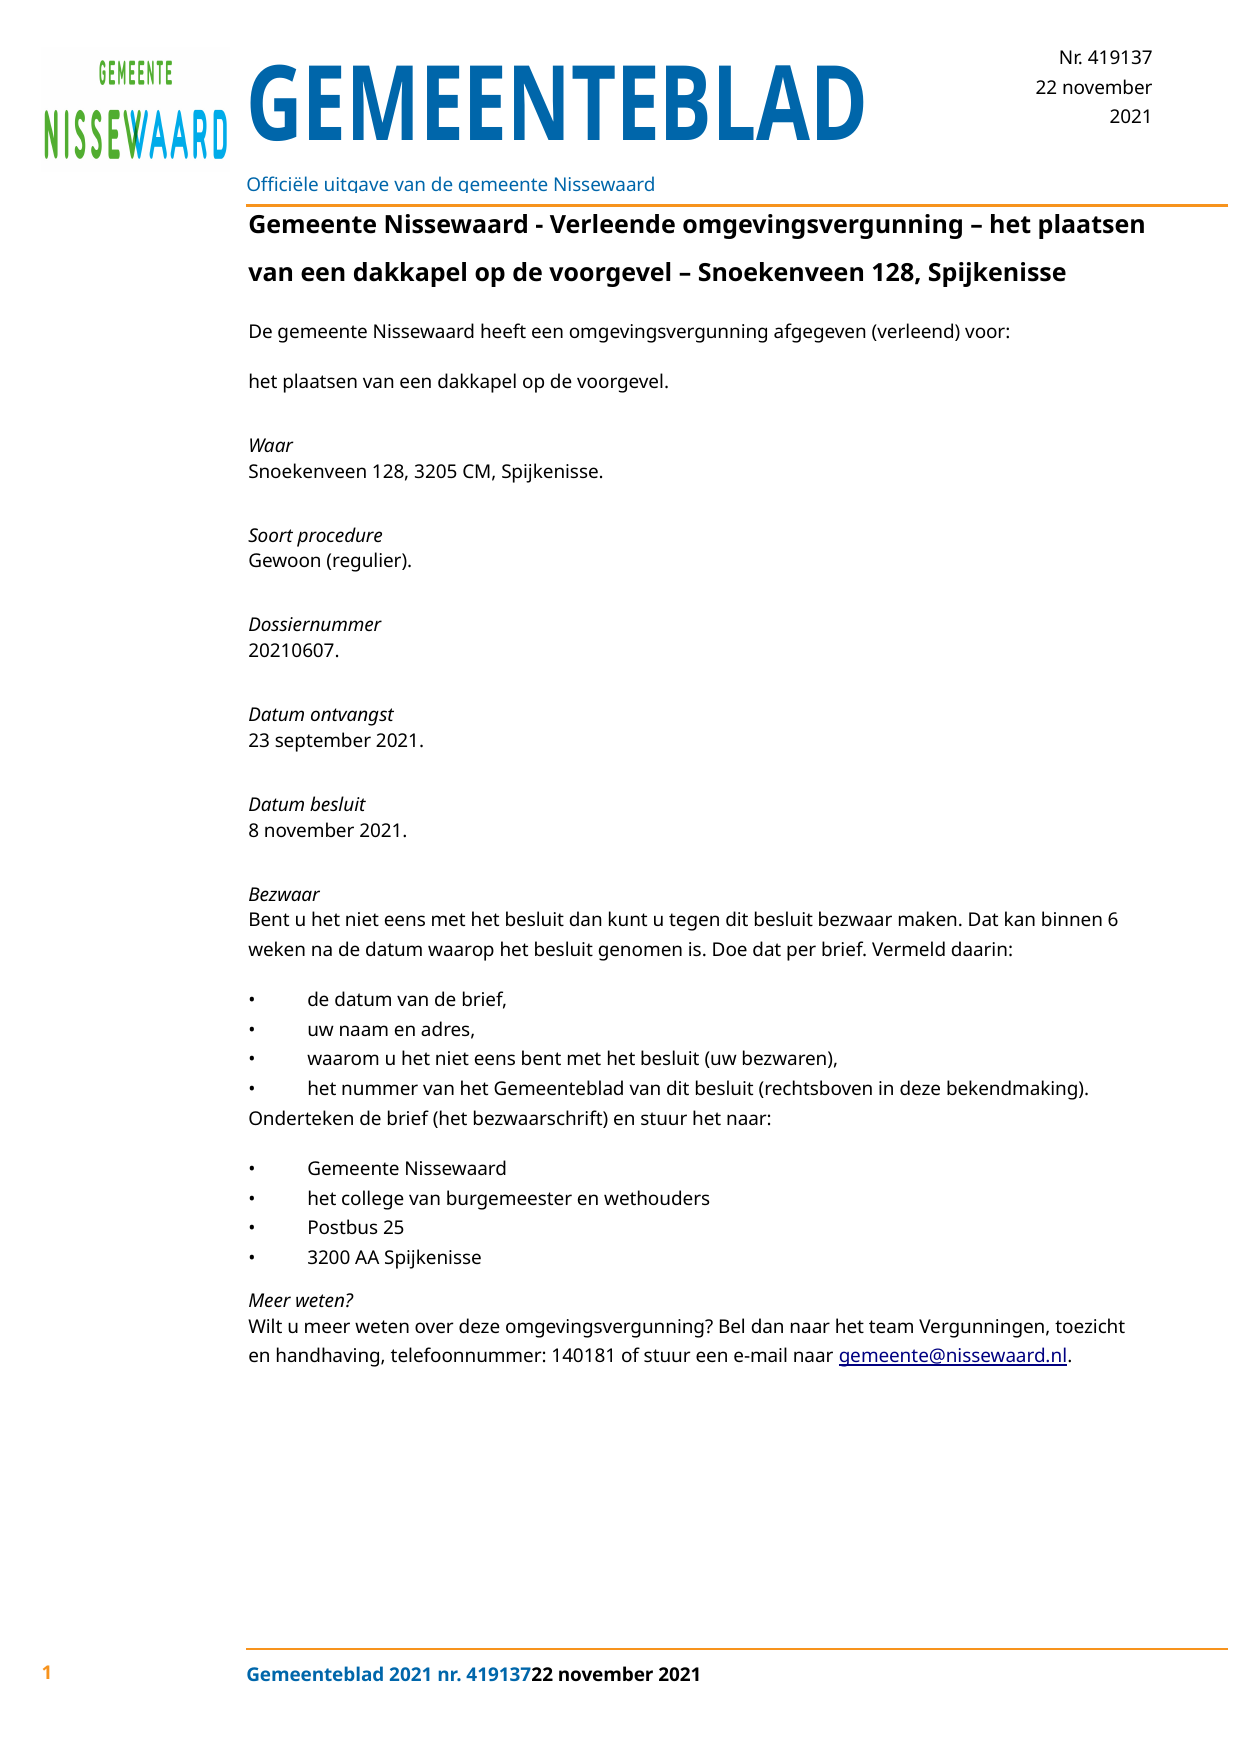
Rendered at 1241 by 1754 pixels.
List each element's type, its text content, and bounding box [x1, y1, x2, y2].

text Bezwaar [248, 881, 1152, 906]
text De gemeente Nissewaard heeft een omgevingsvergunning afgegeven (verleend) voor: [248, 318, 1152, 344]
text Snoekenveen 128, 3205 CM, Spijkenisse. [248, 458, 1152, 484]
list Gemeente Nissewaard [248, 1155, 1152, 1181]
text Datum besluit [248, 791, 1152, 817]
list waarom u het niet eens bent met het besluit (uw bezwaren), [248, 1046, 1152, 1071]
text 23 september 2021. [248, 727, 1152, 753]
text 20210607. [248, 637, 1152, 663]
list 3200 AA Spijkenisse [248, 1244, 1152, 1270]
text Meer weten? [248, 1287, 1152, 1313]
text Soort procedure [248, 522, 1152, 548]
list de datum van de brief, [248, 986, 1152, 1012]
list het nummer van het Gemeenteblad van dit besluit (rechtsboven in deze bekendmaking). [248, 1075, 1152, 1101]
text 8 november 2021. [248, 817, 1152, 842]
list Postbus 25 [248, 1214, 1152, 1240]
text Datum ontvangst [248, 701, 1152, 727]
text Waar [248, 432, 1152, 458]
text Dossiernummer [248, 612, 1152, 637]
text het plaatsen van een dakkapel op de voorgevel. [248, 368, 1152, 394]
list het college van burgemeester en wethouders [248, 1185, 1152, 1211]
text Gemeente Nissewaard - Verleende omgevingsvergunning – het plaatsen van een dakkapel op de voorgevel – Snoekenveen 128, Spijkenisse [248, 207, 1152, 288]
text Bent u het niet eens met het besluit dan kunt u tegen dit besluit bezwaar maken. Dat kan binnen 6 weken na de datum waarop het besluit genomen is. Doe dat per brief. Vermeld daarin: [248, 906, 1152, 962]
text Wilt u meer weten over deze omgevingsvergunning? Bel dan naar het team Vergunningen, toezicht en handhaving, telefoonnummer: 140181 of stuur een e-mail naar gemeente@nissewaard.nl. [248, 1313, 1152, 1368]
list uw naam en adres, [248, 1016, 1152, 1042]
picture [41, 47, 231, 172]
text Gewoon (regulier). [248, 548, 1152, 573]
text Onderteken de brief (het bezwaarschrift) en stuur het naar: [248, 1105, 1152, 1131]
